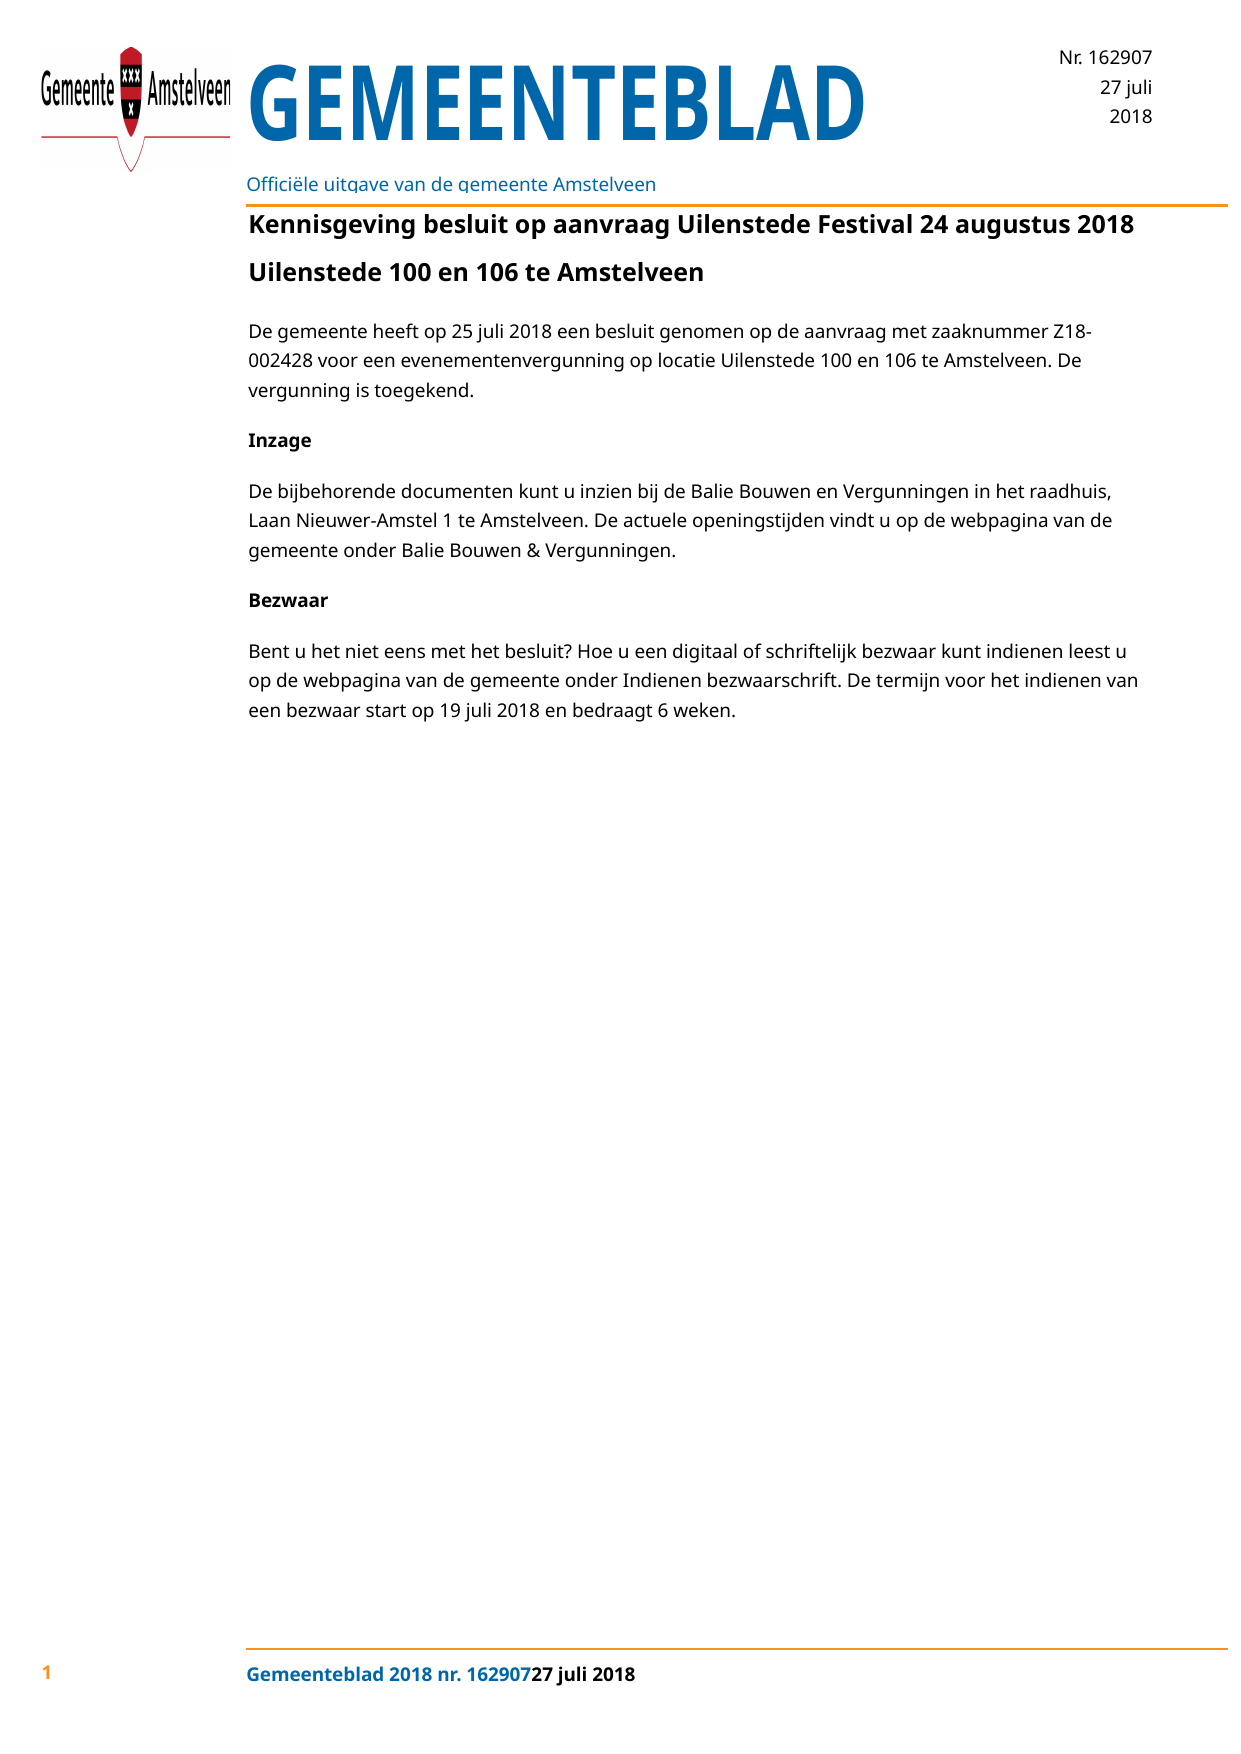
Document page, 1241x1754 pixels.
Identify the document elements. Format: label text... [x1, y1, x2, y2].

picture [41, 47, 231, 172]
text Bezwaar [248, 587, 1152, 613]
text Inzage [248, 427, 1152, 453]
text Kennisgeving besluit op aanvraag Uilenstede Festival 24 augustus 2018 Uilenstede 100 en 106 te Amstelveen [248, 207, 1152, 288]
text Bent u het niet eens met het besluit? Hoe u een digitaal of schriftelijk bezwaar kunt indienen leest u op de webpagina van de gemeente onder Indienen bezwaarschrift. De termijn voor het indienen van een bezwaar start op 19 juli 2018 en bedraagt 6 weken. [248, 638, 1152, 723]
text De bijbehorende documenten kunt u inzien bij de Balie Bouwen en Vergunningen in het raadhuis, Laan Nieuwer-Amstel 1 te Amstelveen. De actuele openingstijden vindt u op de webpagina van de gemeente onder Balie Bouwen & Vergunningen. [248, 478, 1152, 563]
text De gemeente heeft op 25 juli 2018 een besluit genomen op de aanvraag met zaaknummer Z18-002428 voor een evenementenvergunning op locatie Uilenstede 100 en 106 te Amstelveen. De vergunning is toegekend. [248, 318, 1152, 403]
